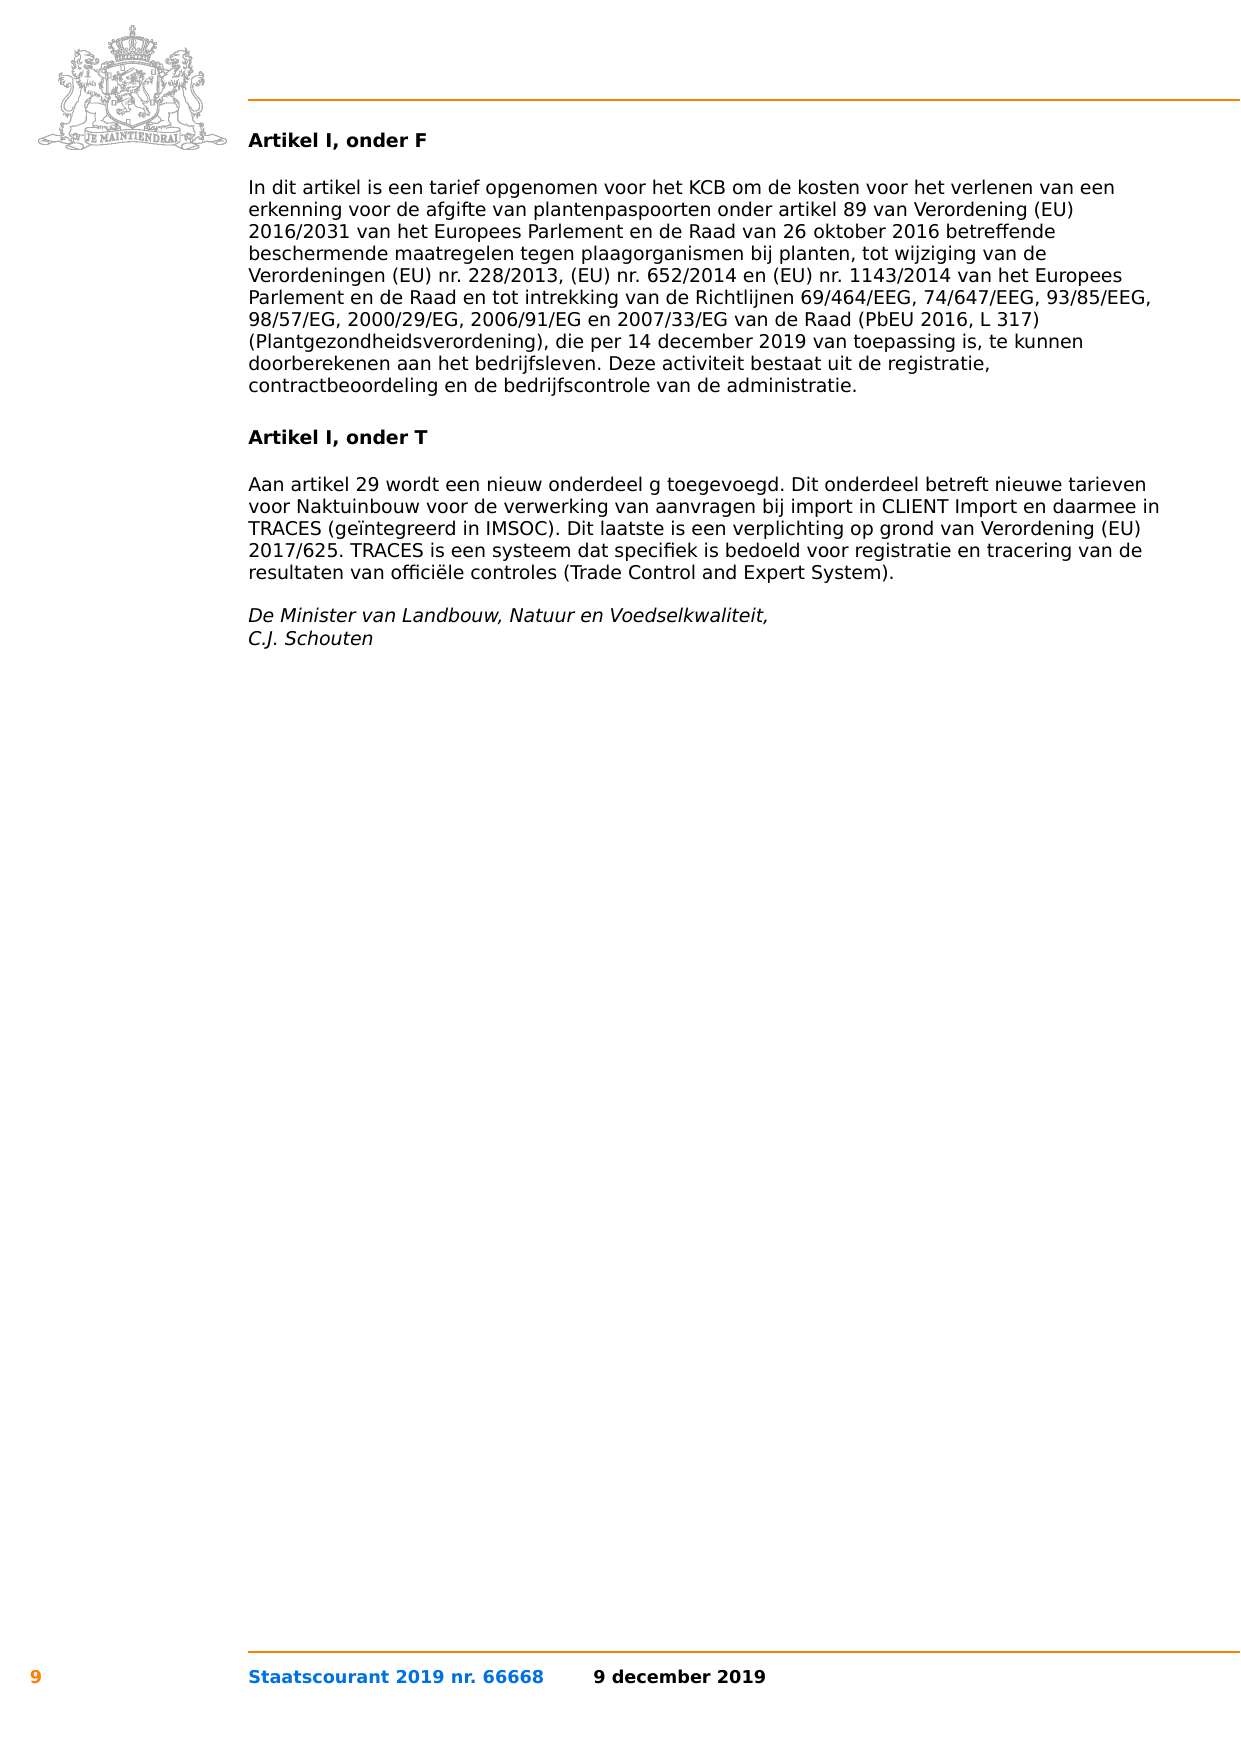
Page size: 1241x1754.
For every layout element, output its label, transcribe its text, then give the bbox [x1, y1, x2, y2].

subtitle Artikel I, onder F [248, 130, 1163, 152]
subtitle Artikel I, onder T [248, 427, 1163, 449]
text De Minister van Landbouw, Natuur en Voedselkwaliteit, C.J. Schouten [248, 605, 1163, 649]
text Aan artikel 29 wordt een nieuw onderdeel g toegevoegd. Dit onderdeel betreft nieuwe tarieven voor Naktuinbouw voor de verwerking van aanvragen bij import in CLIENT Import en daarmee in TRACES (geïntegreerd in IMSOC). Dit laatste is een verplichting op grond van Verordening (EU) 2017/625. TRACES is een systeem dat specifiek is bedoeld voor registratie en tracering van de resultaten van officiële controles (Trade Control and Expert System). [248, 474, 1163, 583]
picture [38, 25, 227, 150]
text In dit artikel is een tarief opgenomen voor het KCB om de kosten voor het verlenen van een erkenning voor de afgifte van plantenpaspoorten onder artikel 89 van Verordening (EU) 2016/2031 van het Europees Parlement en de Raad van 26 oktober 2016 betreffende beschermende maatregelen tegen plaagorganismen bij planten, tot wijziging van de Verordeningen (EU) nr. 228/2013, (EU) nr. 652/2014 en (EU) nr. 1143/2014 van het Europees Parlement en de Raad en tot intrekking van de Richtlijnen 69/464/EEG, 74/647/EEG, 93/85/EEG, 98/57/EG, 2000/29/EG, 2006/91/EG en 2007/33/EG van de Raad (PbEU 2016, L 317) (Plantgezondheidsverordening), die per 14 december 2019 van toepassing is, te kunnen doorberekenen aan het bedrijfsleven. Deze activiteit bestaat uit de registratie, contractbeoordeling en de bedrijfscontrole van de administratie. [248, 177, 1163, 397]
